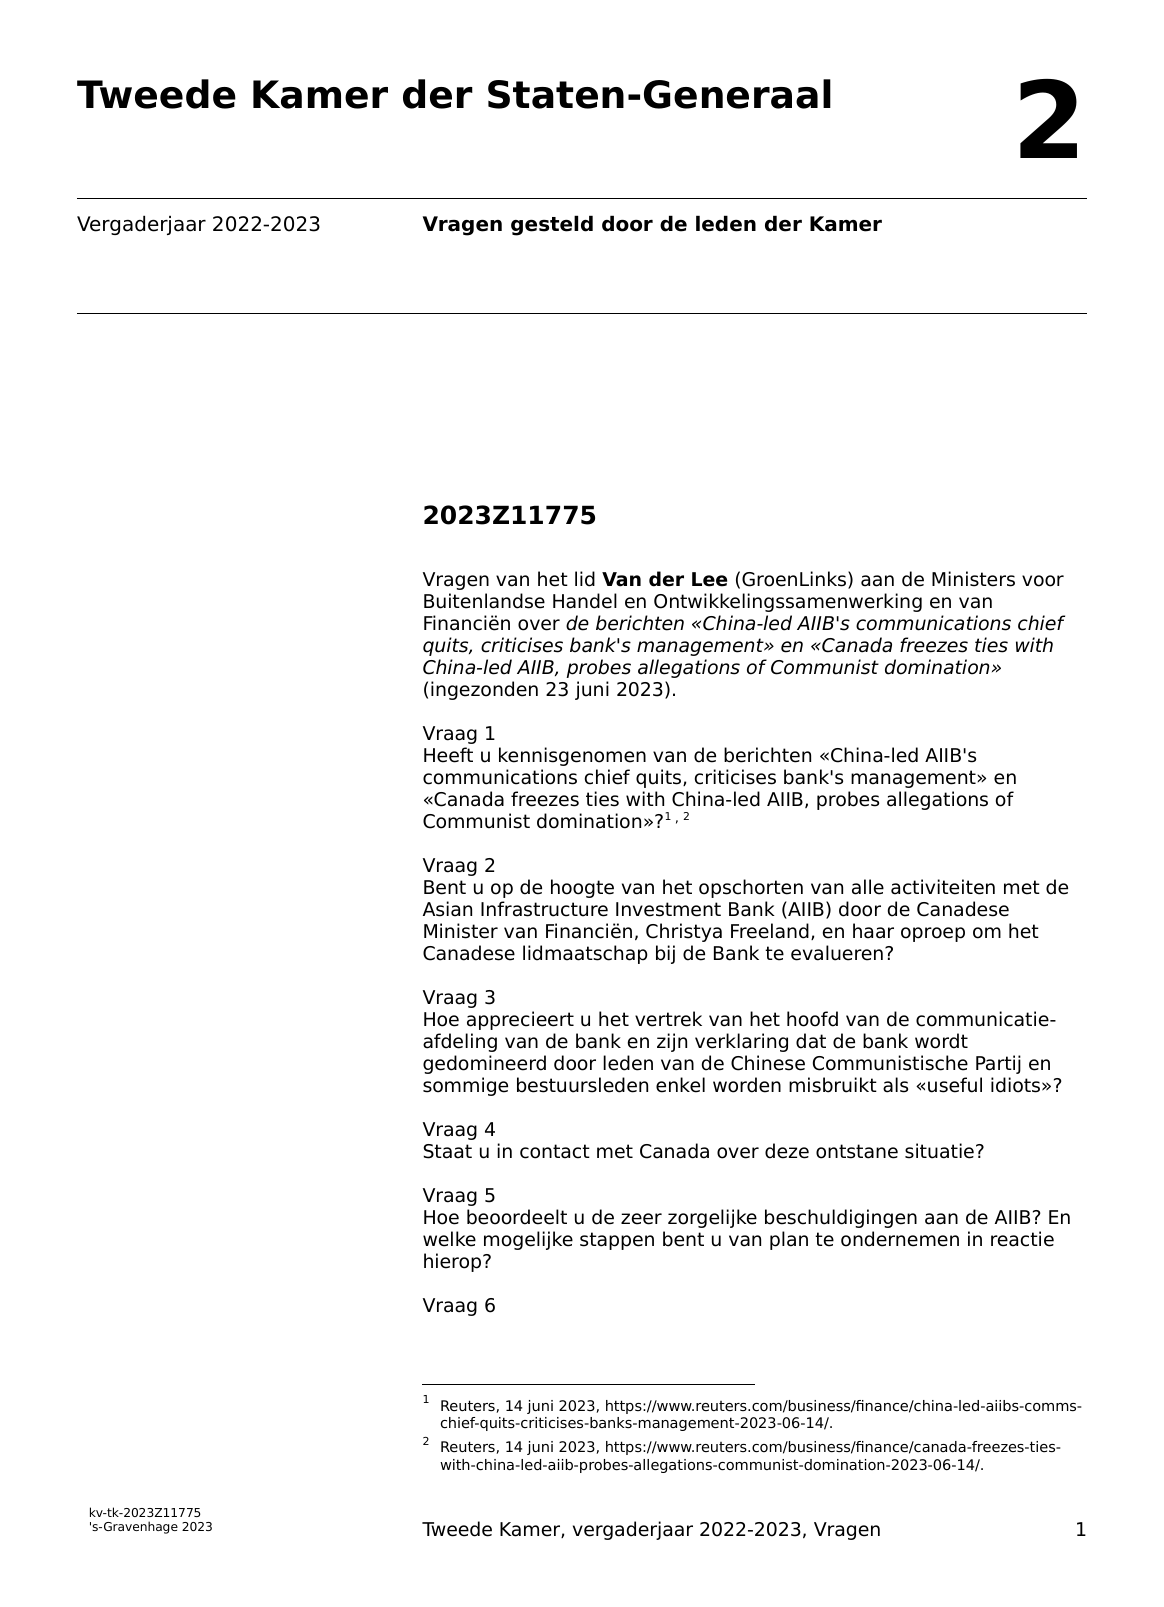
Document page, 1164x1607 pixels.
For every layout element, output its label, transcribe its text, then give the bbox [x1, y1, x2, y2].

text 2023Z11775 [422, 501, 1087, 531]
table_cell Vergaderjaar 2022-2023 [77, 199, 422, 313]
text Bent u op de hoogte van het opschorten van alle activiteiten met de Asian Infrastructure Investment Bank (AIIB) door de Canadese Minister van Financiën, Christya Freeland, en haar oproep om het Canadese lidmaatschap bij de Bank te evalueren? [422, 877, 1087, 965]
text Vraag 2 [422, 855, 1087, 877]
text Staat u in contact met Canada over deze ontstane situatie? [422, 1141, 1087, 1163]
text Reuters, 14 juni 2023, https://www.reuters.com/business/finance/canada-freezes-ties-with-china-led-aiib-probes-allegations-communist-domination-2023-06-14/. [422, 1435, 1087, 1474]
text Hoe apprecieert u het vertrek van het hoofd van de communicatie-afdeling van de bank en zijn verklaring dat de bank wordt gedomineerd door leden van de Chinese Communistische Partij en sommige bestuursleden enkel worden misbruikt als «useful idiots»? [422, 1009, 1087, 1097]
text Vraag 5 [422, 1185, 1087, 1207]
table_cell Vragen gesteld door de leden der Kamer [422, 199, 1087, 313]
text kv-tk-2023Z11775 [88, 1506, 323, 1520]
text Hoe beoordeelt u de zeer zorgelijke beschuldigingen aan de AIIB? En welke mogelijke stappen bent u van plan te ondernemen in reactie hierop? [422, 1207, 1087, 1273]
text Heeft u kennisgenomen van de berichten «China-led AIIB's communications chief quits, criticises bank's management» en «Canada freezes ties with China-led AIIB, probes allegations of Communist domination»?, [422, 745, 1087, 833]
text Vraag 4 [422, 1119, 1087, 1141]
table_header 2 [886, 59, 1087, 198]
text Reuters, 14 juni 2023, https://www.reuters.com/business/finance/china-led-aiibs-comms-chief-quits-criticises-banks-management-2023-06-14/. [422, 1393, 1087, 1432]
text 's-Gravenhage 2023 [88, 1520, 323, 1534]
text Vragen van het lid Van der Lee (GroenLinks) aan de Ministers voor Buitenlandse Handel en Ontwikkelingssamenwerking en van Financiën over de berichten «China-led AIIB's communications chief quits, criticises bank's management» en «Canada freezes ties with China-led AIIB, probes allegations of Communist domination» (ingezonden 23 juni 2023). [422, 569, 1087, 701]
text Vraag 6 [422, 1295, 1087, 1317]
text Vraag 1 [422, 723, 1087, 745]
text Vraag 3 [422, 987, 1087, 1009]
table_header Tweede Kamer der Staten-Generaal [77, 59, 886, 198]
